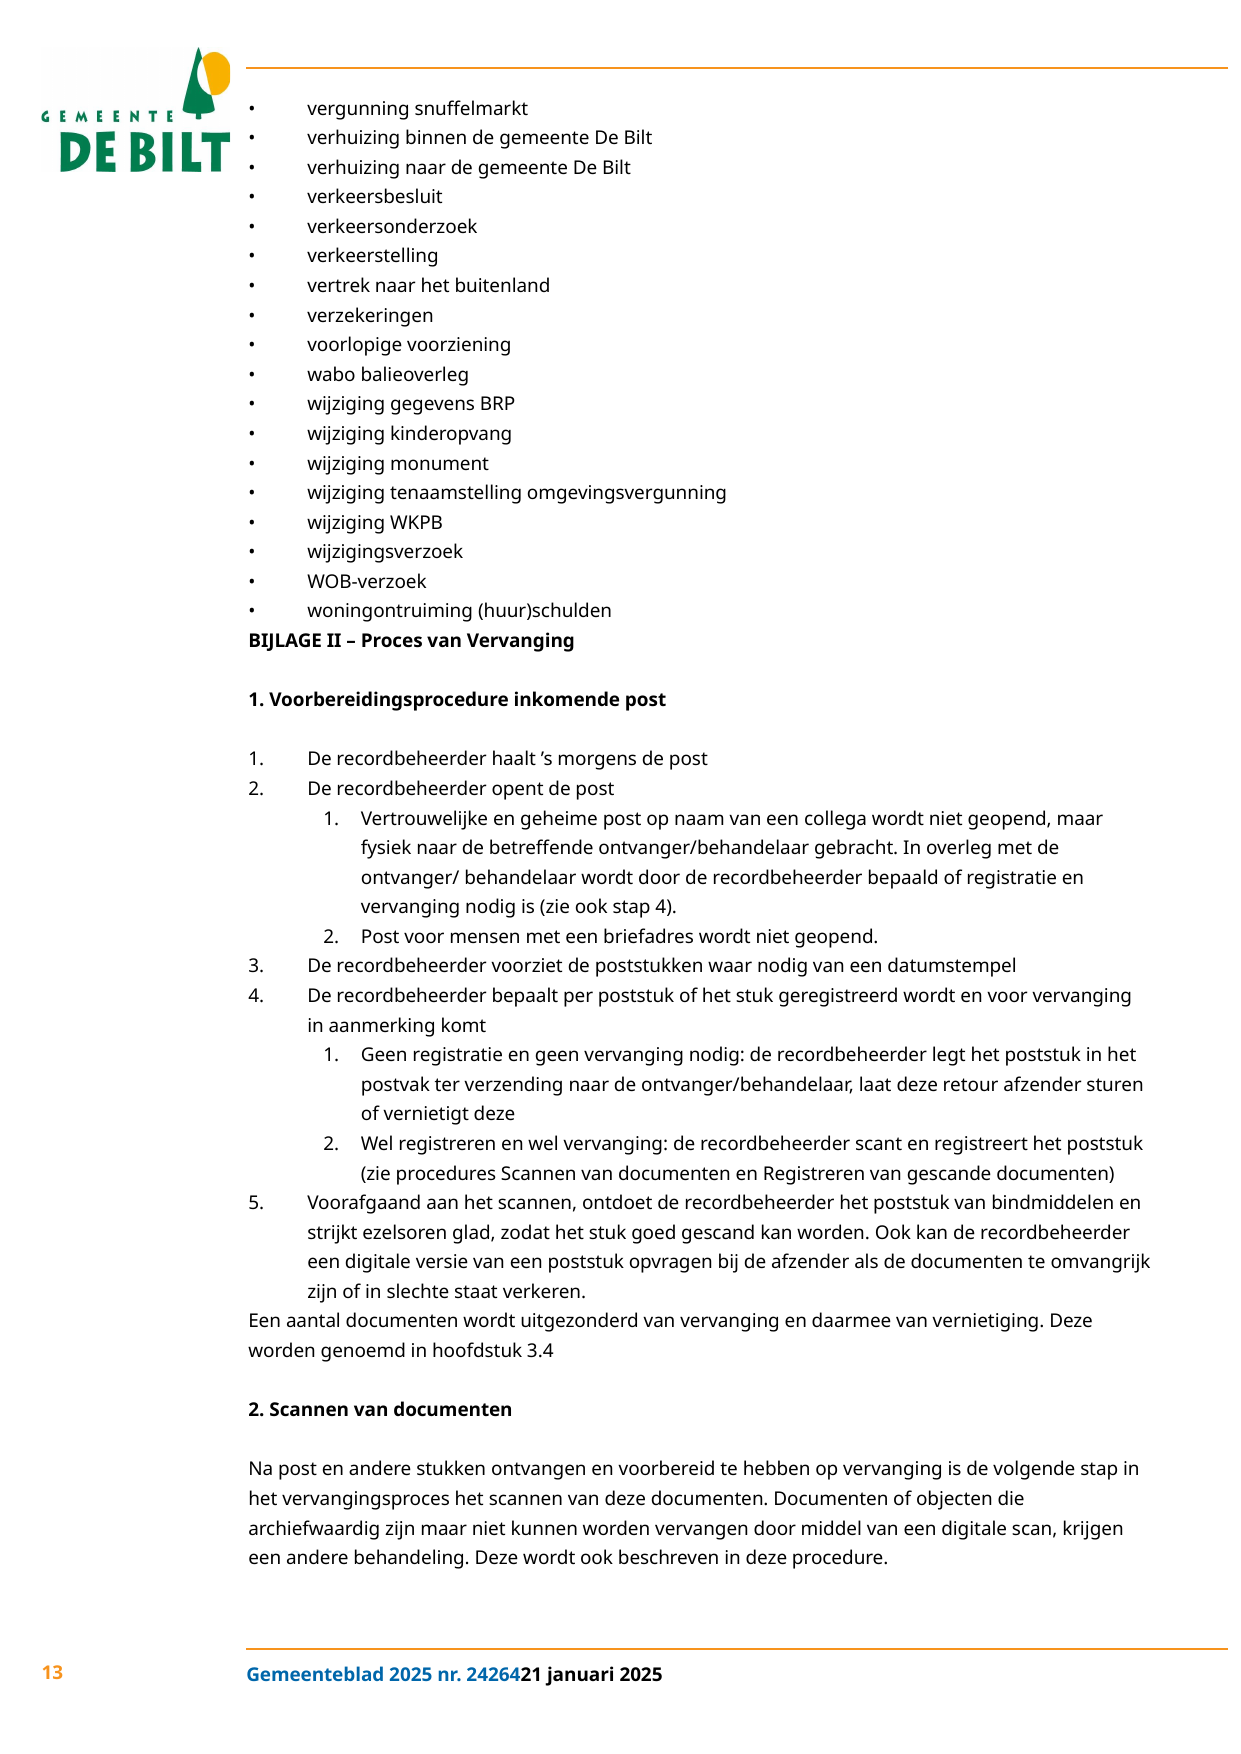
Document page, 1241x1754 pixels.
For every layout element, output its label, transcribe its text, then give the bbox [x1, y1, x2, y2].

list wijziging gegevens BRP [248, 391, 1152, 416]
text 2. Scannen van documenten [248, 1396, 1152, 1422]
list wijziging monument [248, 450, 1152, 476]
list verkeerstelling [248, 243, 1152, 268]
list vergunning snuffelmarkt [248, 95, 1152, 121]
list wijzigingsverzoek [248, 538, 1152, 564]
list De recordbeheerder voorziet de poststukken waar nodig van een datumstempel [248, 953, 1152, 978]
list verhuizing naar de gemeente De Bilt [248, 154, 1152, 180]
list verkeersbesluit [248, 183, 1152, 209]
list De recordbeheerder haalt ’s morgens de post [248, 746, 1152, 771]
list Post voor mensen met een briefadres wordt niet geopend. [323, 923, 1152, 949]
list verzekeringen [248, 302, 1152, 328]
picture [41, 47, 231, 172]
text Een aantal documenten wordt uitgezonderd van vervanging en daarmee van vernietiging. Deze worden genoemd in hoofdstuk 3.4 [248, 1308, 1152, 1363]
list wijziging kinderopvang [248, 420, 1152, 446]
list Wel registreren en wel vervanging: de recordbeheerder scant en registreert het poststuk (zie procedures Scannen van documenten en Registreren van gescande documenten) [323, 1130, 1152, 1186]
list Voorafgaand aan het scannen, ontdoet de recordbeheerder het poststuk van bindmiddelen en strijkt ezelsoren glad, zodat het stuk goed gescand kan worden. Ook kan de recordbeheerder een digitale versie van een poststuk opvragen bij de afzender als de documenten te omvangrijk zijn of in slechte staat verkeren. [248, 1189, 1152, 1304]
text 1. Voorbereidingsprocedure inkomende post [248, 686, 1152, 712]
list De recordbeheerder bepaalt per poststuk of het stuk geregistreerd wordt en voor vervanging in aanmerking komt [248, 982, 1152, 1038]
list wabo balieoverleg [248, 361, 1152, 387]
list woningontruiming (huur)schulden [248, 598, 1152, 623]
list Geen registratie en geen vervanging nodig: de recordbeheerder legt het poststuk in het postvak ter verzending naar de ontvanger/behandelaar, laat deze retour afzender sturen of vernietigt deze [323, 1041, 1152, 1126]
list vertrek naar het buitenland [248, 272, 1152, 298]
list Vertrouwelijke en geheime post op naam van een collega wordt niet geopend, maar fysiek naar de betreffende ontvanger/behandelaar gebracht. In overleg met de ontvanger/ behandelaar wordt door de recordbeheerder bepaald of registratie en vervanging nodig is (zie ook stap 4). [323, 805, 1152, 919]
list wijziging tenaamstelling omgevingsvergunning [248, 479, 1152, 505]
list wijziging WKPB [248, 509, 1152, 535]
list verkeersonderzoek [248, 213, 1152, 239]
list De recordbeheerder opent de post [248, 775, 1152, 801]
text BIJLAGE II – Proces van Vervanging [248, 627, 1152, 653]
text Na post en andere stukken ontvangen en voorbereid te hebben op vervanging is de volgende stap in het vervangingsproces het scannen van deze documenten. Documenten of objecten die archiefwaardig zijn maar niet kunnen worden vervangen door middel van een digitale scan, krijgen een andere behandeling. Deze wordt ook beschreven in deze procedure. [248, 1456, 1152, 1570]
list verhuizing binnen de gemeente De Bilt [248, 124, 1152, 150]
list voorlopige voorziening [248, 331, 1152, 357]
list WOB-verzoek [248, 568, 1152, 594]
